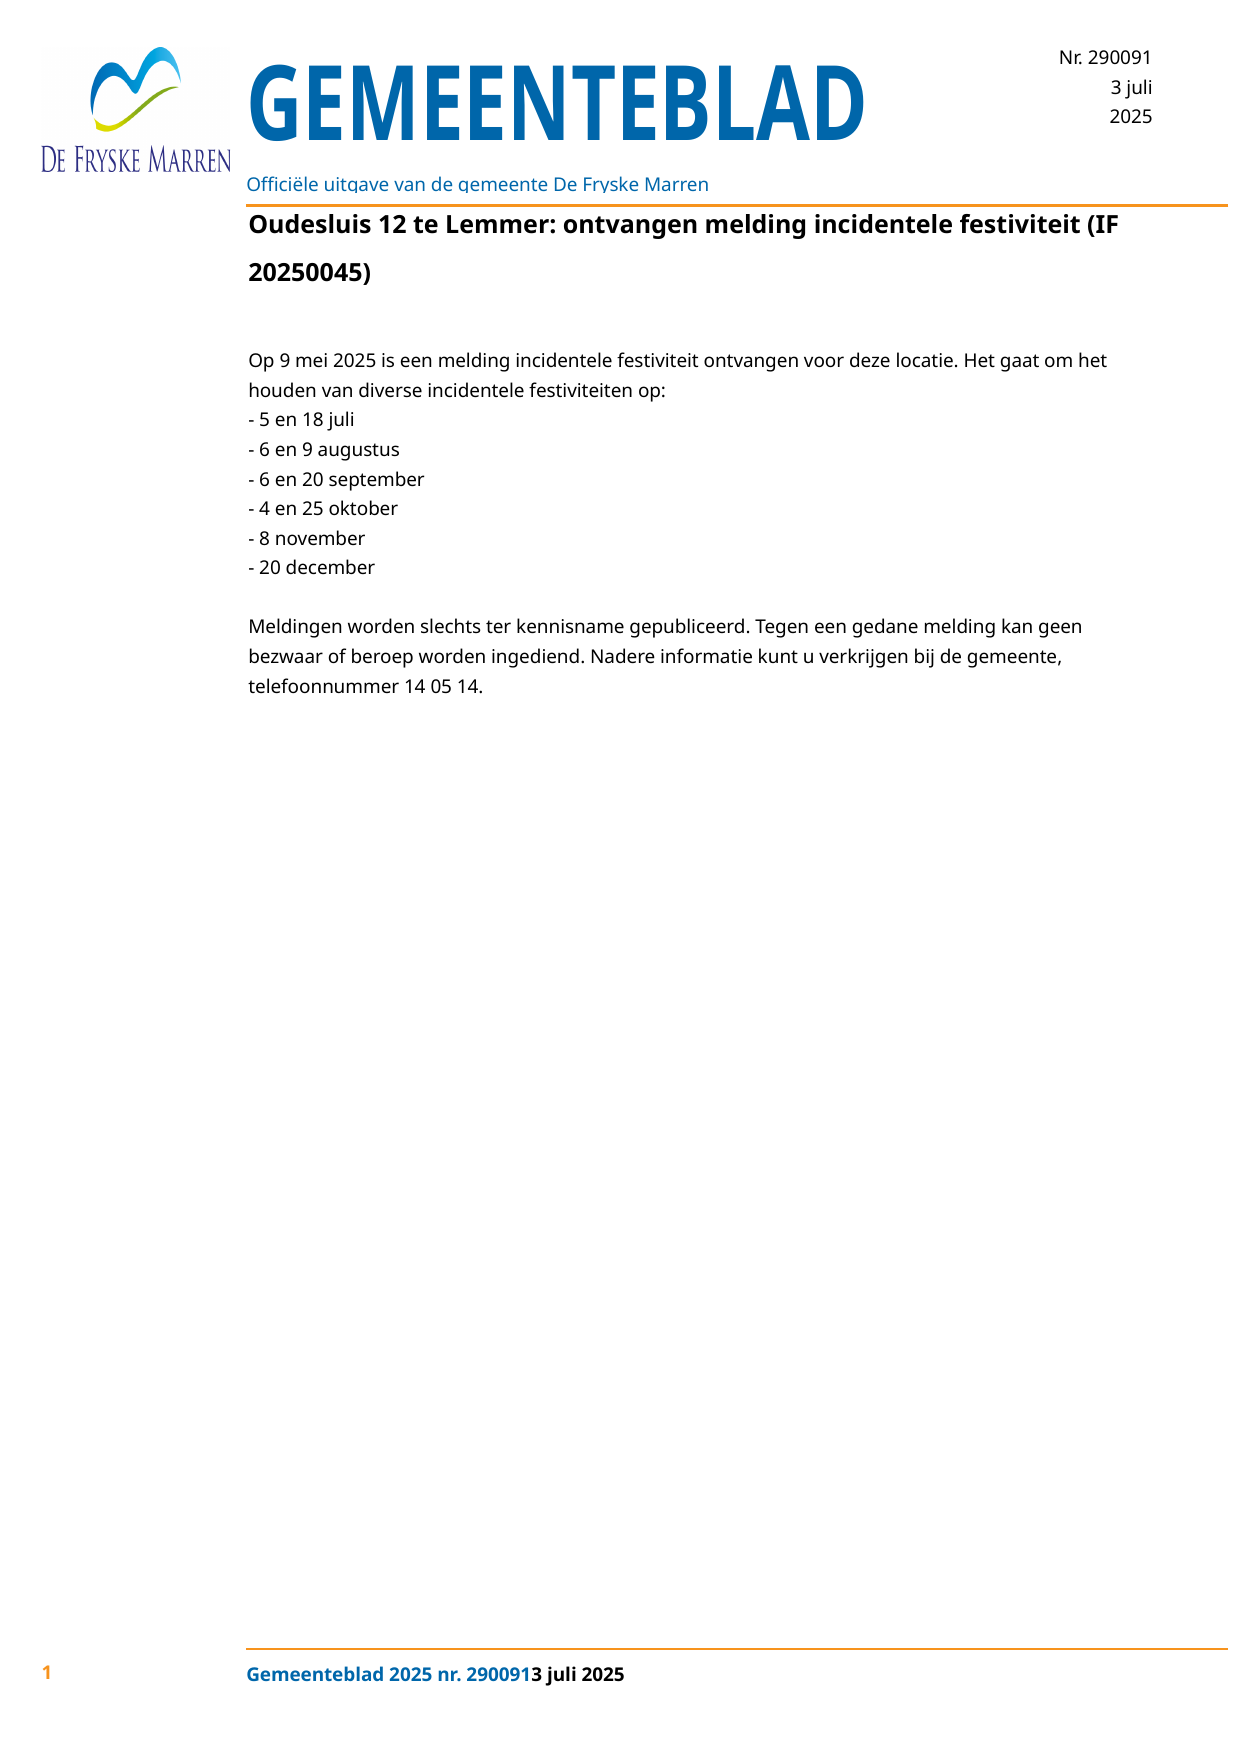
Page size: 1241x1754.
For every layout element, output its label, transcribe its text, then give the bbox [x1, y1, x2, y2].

text - 6 en 20 september [248, 466, 1152, 492]
text - 5 en 18 juli [248, 407, 1152, 432]
text Meldingen worden slechts ter kennisname gepubliceerd. Tegen een gedane melding kan geen bezwaar of beroep worden ingediend. Nadere informatie kunt u verkrijgen bij de gemeente, telefoonnummer 14 05 14. [248, 614, 1152, 699]
text - 4 en 25 oktober [248, 495, 1152, 521]
text - 20 december [248, 554, 1152, 580]
picture [41, 47, 231, 172]
text - 6 en 9 augustus [248, 436, 1152, 462]
text Oudesluis 12 te Lemmer: ontvangen melding incidentele festiviteit (IF 20250045) [248, 207, 1152, 288]
text - 8 november [248, 525, 1152, 551]
text Op 9 mei 2025 is een melding incidentele festiviteit ontvangen voor deze locatie. Het gaat om het houden van diverse incidentele festiviteiten op: [248, 347, 1152, 403]
